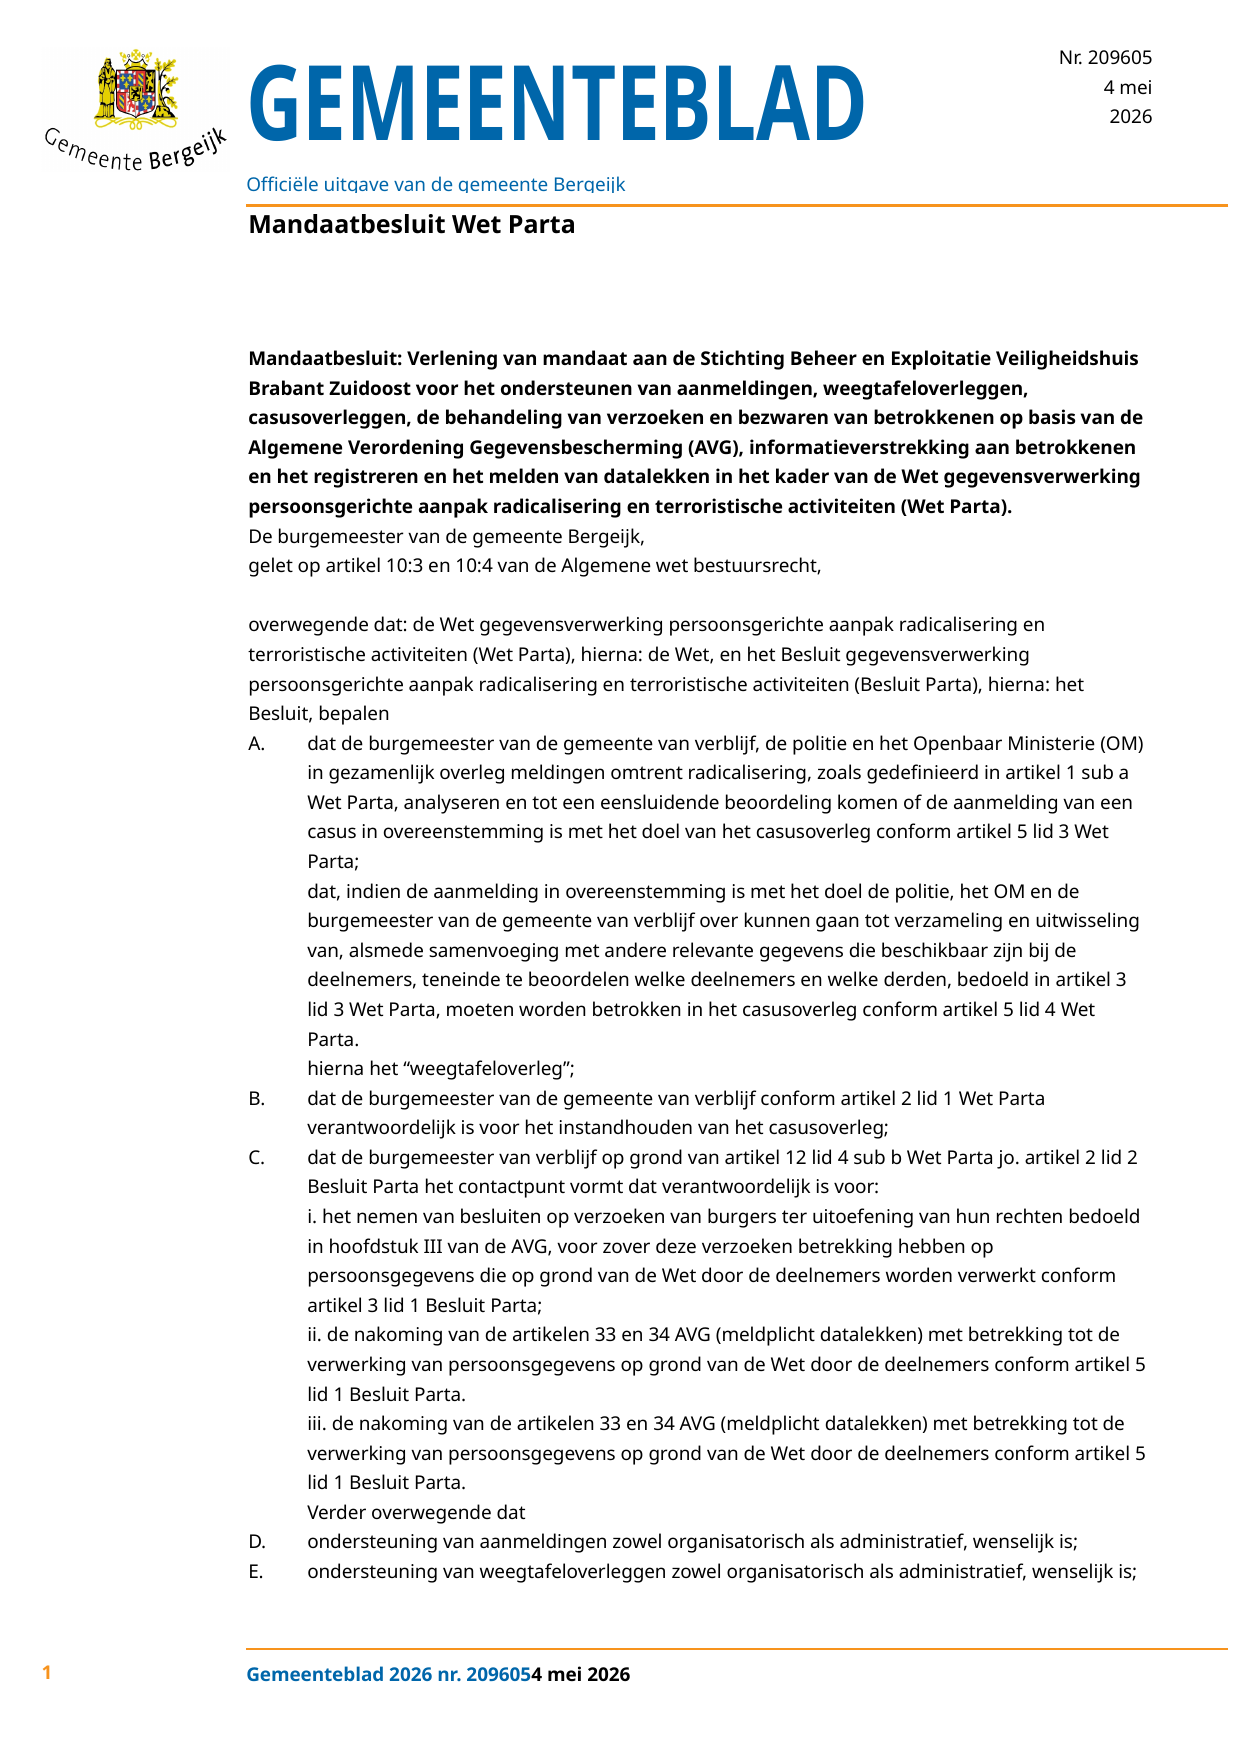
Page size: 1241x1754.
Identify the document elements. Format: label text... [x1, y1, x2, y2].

list dat de burgemeester van verblijf op grond van artikel 12 lid 4 sub b Wet Parta jo. artikel 2 lid 2 Besluit Parta het contactpunt vormt dat verantwoordelijk is voor: [248, 1144, 1152, 1199]
text Mandaatbesluit: Verlening van mandaat aan de Stichting Beheer en Exploitatie Veiligheidshuis Brabant Zuidoost voor het ondersteunen van aanmeldingen, weegtafeloverleggen, casusoverleggen, de behandeling van verzoeken en bezwaren van betrokkenen op basis van de Algemene Verordening Gegevensbescherming (AVG), informatieverstrekking aan betrokkenen en het registreren en het melden van datalekken in het kader van de Wet gegevensverwerking persoonsgerichte aanpak radicalisering en terroristische activiteiten (Wet Parta). [248, 345, 1152, 519]
list ondersteuning van weegtafeloverleggen zowel organisatorisch als administratief, wenselijk is; [248, 1558, 1152, 1584]
text gelet op artikel 10:3 en 10:4 van de Algemene wet bestuursrecht, [248, 552, 1152, 578]
list Verder overwegende dat [248, 1499, 1152, 1525]
text De burgemeester van de gemeente Bergeijk, [248, 523, 1152, 548]
list dat de burgemeester van de gemeente van verblijf conform artikel 2 lid 1 Wet Parta verantwoordelijk is voor het instandhouden van het casusoverleg; [248, 1085, 1152, 1140]
list dat, indien de aanmelding in overeenstemming is met het doel de politie, het OM en de burgemeester van de gemeente van verblijf over kunnen gaan tot verzameling en uitwisseling van, alsmede samenvoeging met andere relevante gegevens die beschikbaar zijn bij de deelnemers, teneinde te beoordelen welke deelnemers en welke derden, bedoeld in artikel 3 lid 3 Wet Parta, moeten worden betrokken in het casusoverleg conform artikel 5 lid 4 Wet Parta. [248, 878, 1152, 1051]
list hierna het “weegtafeloverleg”; [248, 1055, 1152, 1081]
list dat de burgemeester van de gemeente van verblijf, de politie en het Openbaar Ministerie (OM) in gezamenlijk overleg meldingen omtrent radicalisering, zoals gedefinieerd in artikel 1 sub a Wet Parta, analyseren en tot een eensluidende beoordeling komen of de aanmelding van een casus in overeenstemming is met het doel van het casusoverleg conform artikel 5 lid 3 Wet Parta; [248, 730, 1152, 874]
list i. het nemen van besluiten op verzoeken van burgers ter uitoefening van hun rechten bedoeld in hoofdstuk III van de AVG, voor zover deze verzoeken betrekking hebben op persoonsgegevens die op grond van de Wet door de deelnemers worden verwerkt conform artikel 3 lid 1 Besluit Parta; [248, 1203, 1152, 1318]
text overwegende dat: de Wet gegevensverwerking persoonsgerichte aanpak radicalisering en terroristische activiteiten (Wet Parta), hierna: de Wet, en het Besluit gegevensverwerking persoonsgerichte aanpak radicalisering en terroristische activiteiten (Besluit Parta), hierna: het Besluit, bepalen [248, 612, 1152, 726]
text Mandaatbesluit Wet Parta [248, 207, 1152, 241]
list ondersteuning van aanmeldingen zowel organisatorisch als administratief, wenselijk is; [248, 1529, 1152, 1554]
list iii. de nakoming van de artikelen 33 en 34 AVG (meldplicht datalekken) met betrekking tot de verwerking van persoonsgegevens op grond van de Wet door de deelnemers conform artikel 5 lid 1 Besluit Parta. [248, 1410, 1152, 1495]
picture [41, 47, 231, 172]
list ii. de nakoming van de artikelen 33 en 34 AVG (meldplicht datalekken) met betrekking tot de verwerking van persoonsgegevens op grond van de Wet door de deelnemers conform artikel 5 lid 1 Besluit Parta. [248, 1322, 1152, 1406]
